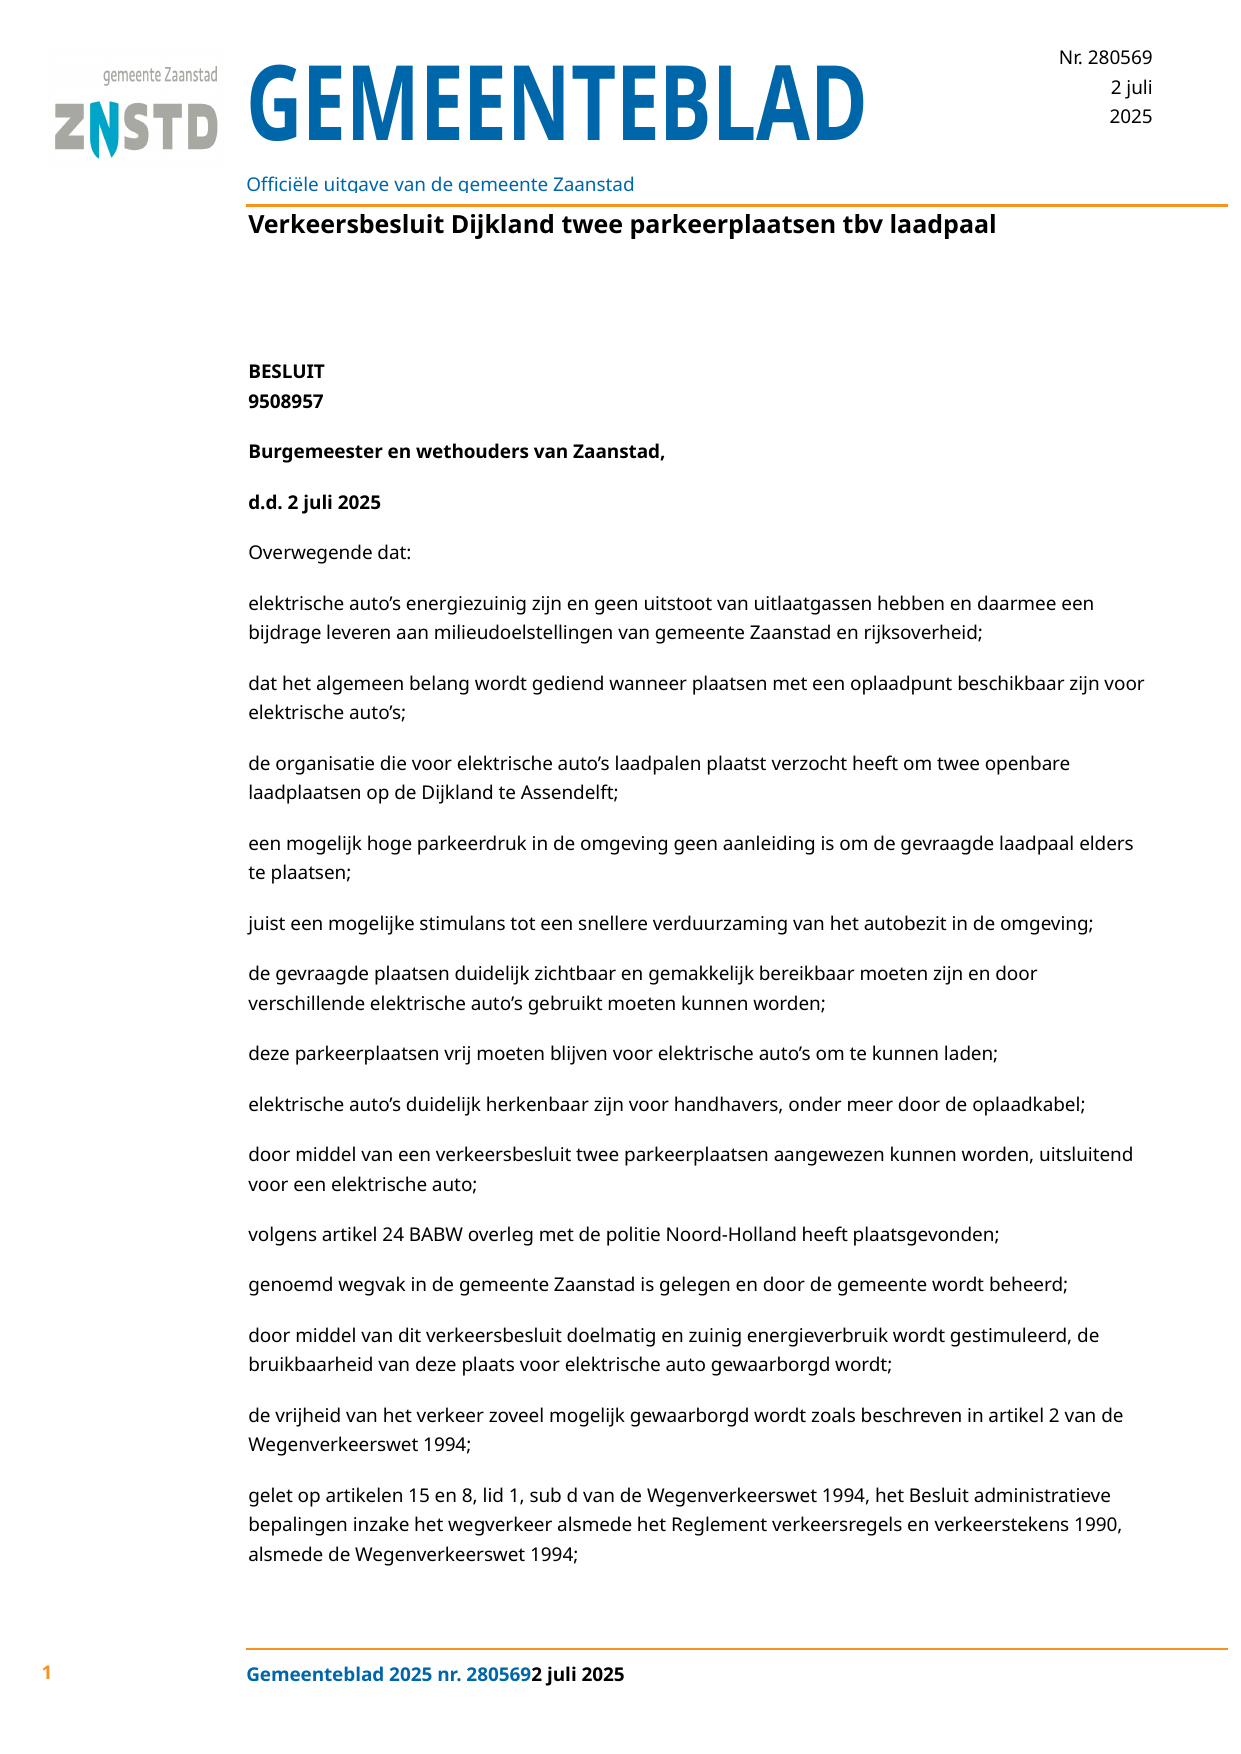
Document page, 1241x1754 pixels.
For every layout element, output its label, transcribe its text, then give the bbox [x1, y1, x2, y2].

text door middel van dit verkeersbesluit doelmatig en zuinig energieverbruik wordt gestimuleerd, de bruikbaarheid van deze plaats voor elektrische auto gewaarborgd wordt; [248, 1322, 1152, 1377]
text volgens artikel 24 BABW overleg met de politie Noord-Holland heeft plaatsgevonden; [248, 1221, 1152, 1247]
text Verkeersbesluit Dijkland twee parkeerplaatsen tbv laadpaal [248, 207, 1152, 241]
text de organisatie die voor elektrische auto’s laadpalen plaatst verzocht heeft om twee openbare laadplaatsen op de Dijkland te Assendelft; [248, 750, 1152, 805]
text elektrische auto’s duidelijk herkenbaar zijn voor handhavers, onder meer door de oplaadkabel; [248, 1091, 1152, 1117]
text gelet op artikelen 15 en 8, lid 1, sub d van de Wegenverkeerswet 1994, het Besluit administratieve bepalingen inzake het wegverkeer alsmede het Reglement verkeersregels en verkeerstekens 1990, alsmede de Wegenverkeerswet 1994; [248, 1482, 1152, 1567]
picture [41, 47, 231, 172]
text door middel van een verkeersbesluit twee parkeerplaatsen aangewezen kunnen worden, uitsluitend voor een elektrische auto; [248, 1141, 1152, 1197]
text de vrijheid van het verkeer zoveel mogelijk gewaarborgd wordt zoals beschreven in artikel 2 van de Wegenverkeerswet 1994; [248, 1402, 1152, 1457]
text BESLUIT [248, 359, 1152, 384]
text juist een mogelijke stimulans tot een snellere verduurzaming van het autobezit in de omgeving; [248, 910, 1152, 936]
text Burgemeester en wethouders van Zaanstad, [248, 439, 1152, 464]
text deze parkeerplaatsen vrij moeten blijven voor elektrische auto’s om te kunnen laden; [248, 1040, 1152, 1066]
text dat het algemeen belang wordt gediend wanneer plaatsen met een oplaadpunt beschikbaar zijn voor elektrische auto’s; [248, 670, 1152, 725]
text de gevraagde plaatsen duidelijk zichtbaar en gemakkelijk bereikbaar moeten zijn en door verschillende elektrische auto’s gebruikt moeten kunnen worden; [248, 960, 1152, 1016]
text genoemd wegvak in de gemeente Zaanstad is gelegen en door de gemeente wordt beheerd; [248, 1272, 1152, 1297]
text een mogelijk hoge parkeerdruk in de omgeving geen aanleiding is om de gevraagde laadpaal elders te plaatsen; [248, 830, 1152, 885]
text Overwegende dat: [248, 539, 1152, 565]
text elektrische auto’s energiezuinig zijn en geen uitstoot van uitlaatgassen hebben en daarmee een bijdrage leveren aan milieudoelstellingen van gemeente Zaanstad en rijksoverheid; [248, 590, 1152, 645]
text 9508957 [248, 388, 1152, 414]
text d.d. 2 juli 2025 [248, 489, 1152, 515]
